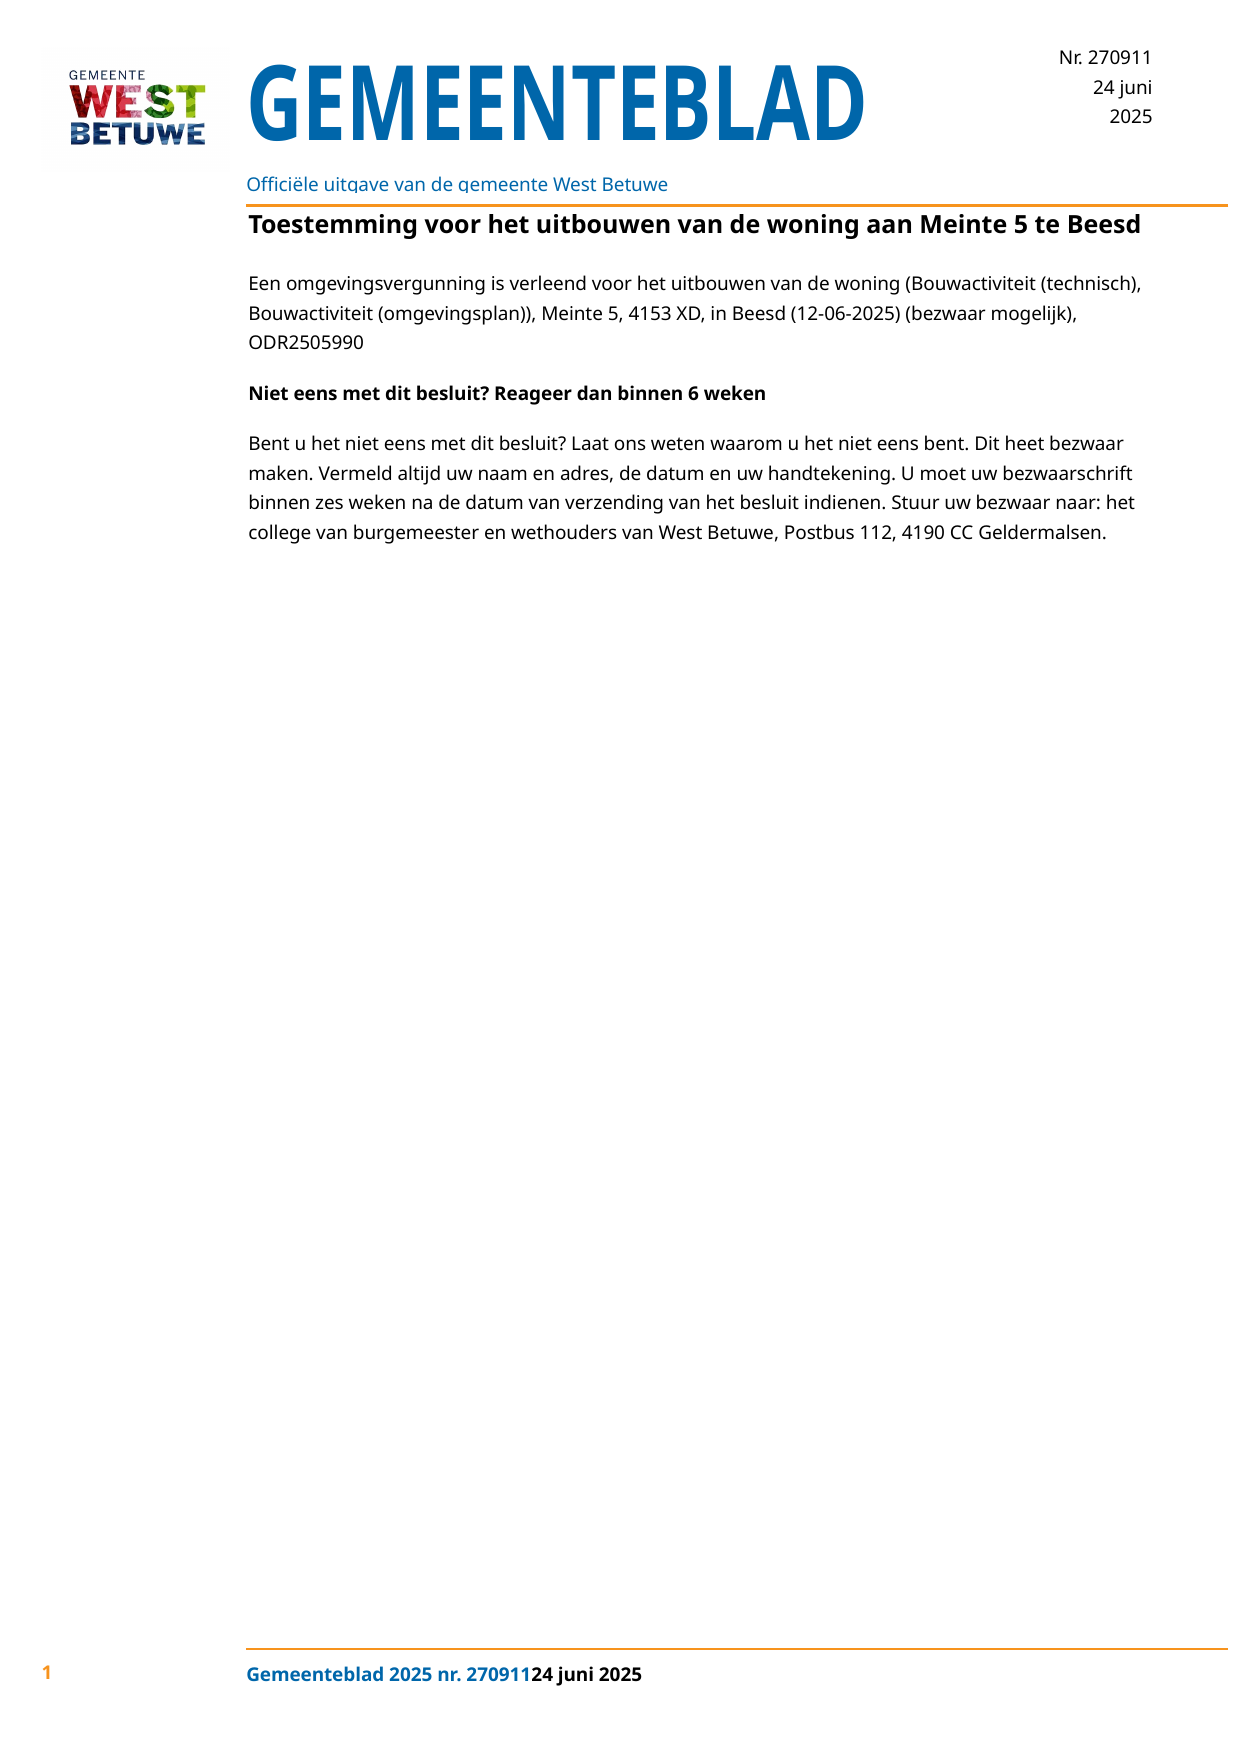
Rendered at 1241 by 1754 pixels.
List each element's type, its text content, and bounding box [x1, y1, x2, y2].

text Toestemming voor het uitbouwen van de woning aan Meinte 5 te Beesd [248, 207, 1152, 241]
text Bent u het niet eens met dit besluit? Laat ons weten waarom u het niet eens bent. Dit heet bezwaar maken. Vermeld altijd uw naam en adres, de datum en uw handtekening. U moet uw bezwaarschrift binnen zes weken na de datum van verzending van het besluit indienen. Stuur uw bezwaar naar: het college van burgemeester en wethouders van West Betuwe, Postbus 112, 4190 CC Geldermalsen. [248, 430, 1152, 545]
text Niet eens met dit besluit? Reageer dan binnen 6 weken [248, 380, 1152, 406]
text Een omgevingsvergunning is verleend voor het uitbouwen van de woning (Bouwactiviteit (technisch), Bouwactiviteit (omgevingsplan)), Meinte 5, 4153 XD, in Beesd (12-06-2025) (bezwaar mogelijk), ODR2505990 [248, 270, 1152, 355]
picture [41, 47, 231, 172]
